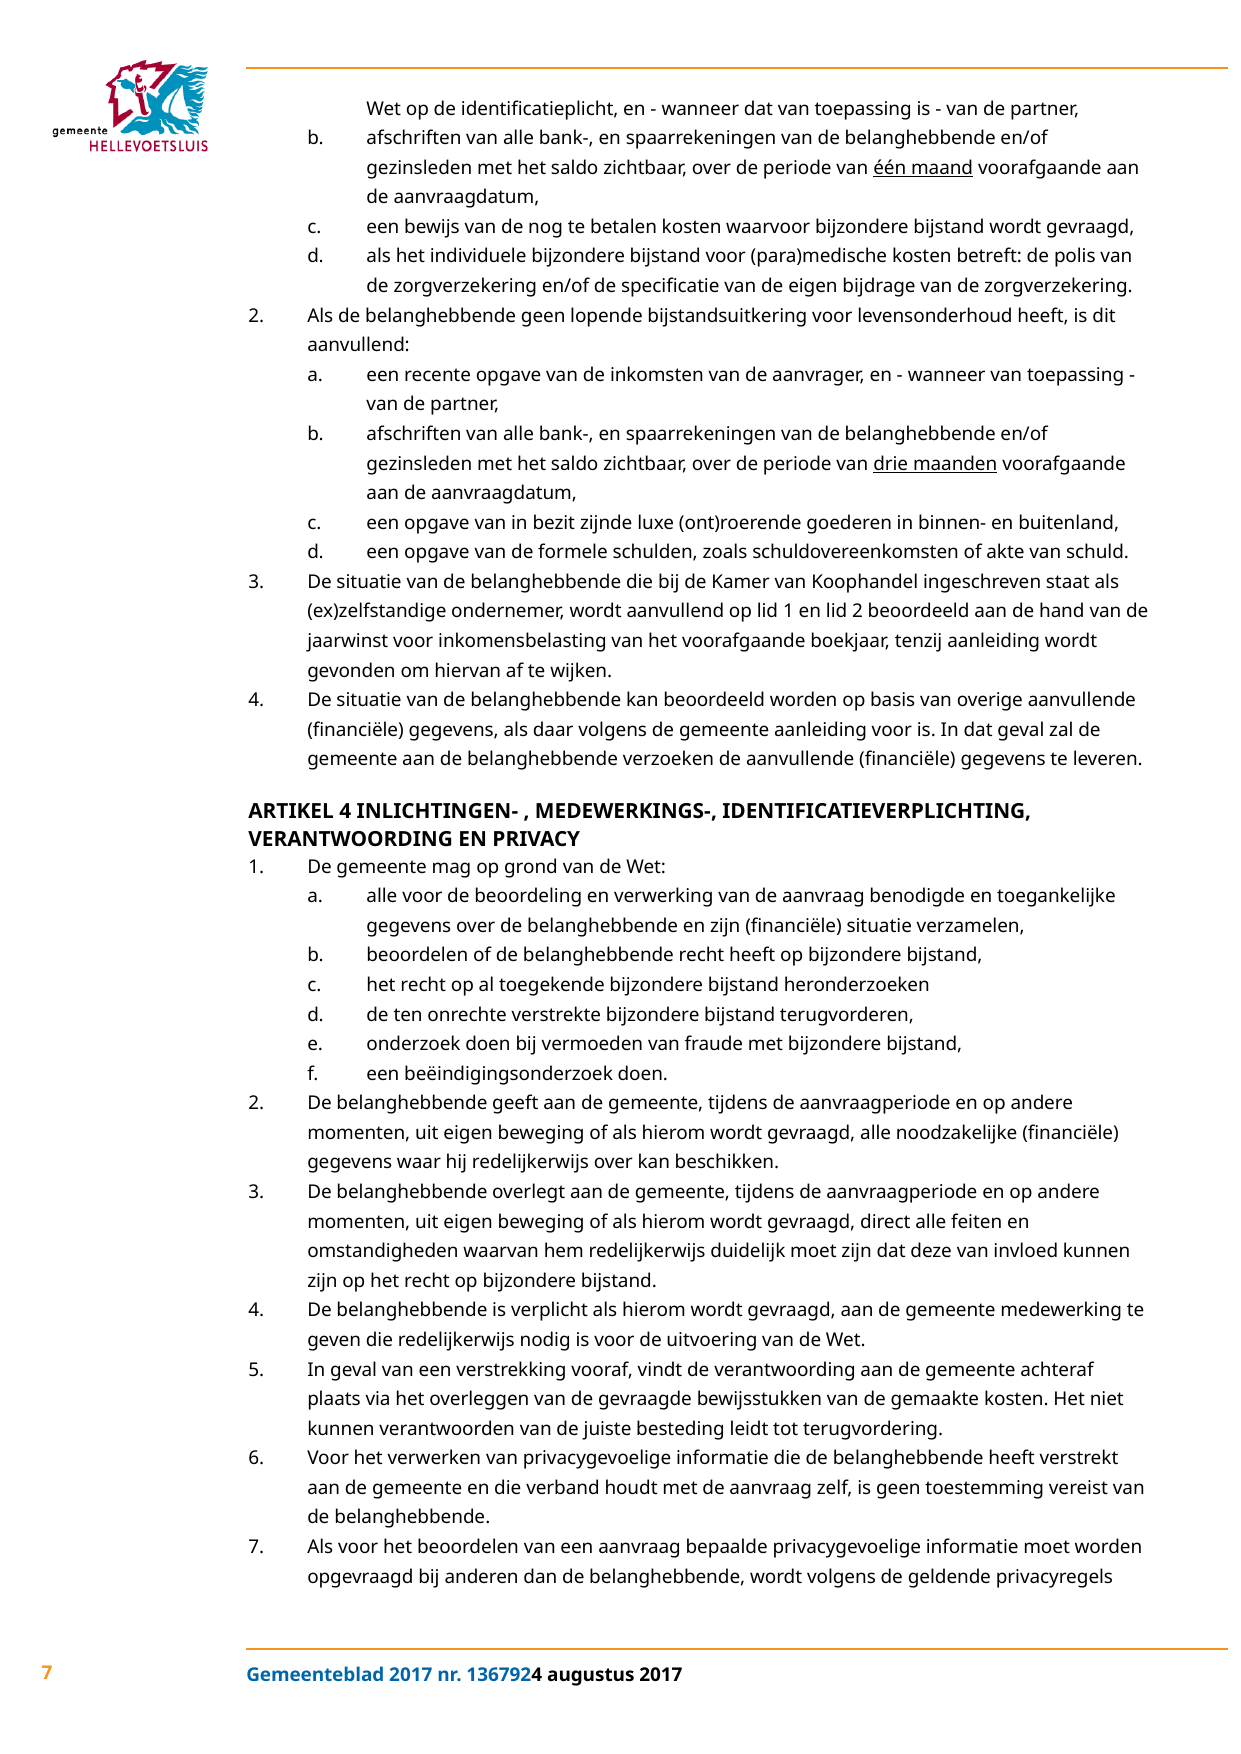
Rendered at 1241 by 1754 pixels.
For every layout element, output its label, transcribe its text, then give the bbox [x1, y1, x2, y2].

list De situatie van de belanghebbende die bij de Kamer van Koophandel ingeschreven staat als (ex)zelfstandige ondernemer, wordt aanvullend op lid 1 en lid 2 beoordeeld aan de hand van de jaarwinst voor inkomensbelasting van het voorafgaande boekjaar, tenzij aanleiding wordt gevonden om hiervan af te wijken. [248, 568, 1152, 683]
list De belanghebbende is verplicht als hierom wordt gevraagd, aan de gemeente medewerking te geven die redelijkerwijs nodig is voor de uitvoering van de Wet. [248, 1297, 1152, 1352]
list een recente opgave van de inkomsten van de aanvrager, en - wanneer van toepassing - van de partner, [307, 361, 1152, 416]
list alle voor de beoordeling en verwerking van de aanvraag benodigde en toegankelijke gegevens over de belanghebbende en zijn (financiële) situatie verzamelen, [307, 882, 1152, 938]
list Wet op de identificatieplicht, en - wanneer dat van toepassing is - van de partner, [307, 95, 1152, 121]
picture [41, 47, 231, 172]
list het recht op al toegekende bijzondere bijstand heronderzoeken [307, 971, 1152, 997]
list afschriften van alle bank-, en spaarrekeningen van de belanghebbende en/of gezinsleden met het saldo zichtbaar, over de periode van één maand voorafgaande aan de aanvraagdatum, [307, 124, 1152, 209]
list onderzoek doen bij vermoeden van fraude met bijzondere bijstand, [307, 1030, 1152, 1056]
list afschriften van alle bank-, en spaarrekeningen van de belanghebbende en/of gezinsleden met het saldo zichtbaar, over de periode van drie maanden voorafgaande aan de aanvraagdatum, [307, 420, 1152, 505]
list De gemeente mag op grond van de Wet: [248, 853, 1152, 879]
list de ten onrechte verstrekte bijzondere bijstand terugvorderen, [307, 1001, 1152, 1027]
list De situatie van de belanghebbende kan beoordeeld worden op basis van overige aanvullende (financiële) gegevens, als daar volgens de gemeente aanleiding voor is. In dat geval zal de gemeente aan de belanghebbende verzoeken de aanvullende (financiële) gegevens te leveren. [248, 686, 1152, 771]
list Als de belanghebbende geen lopende bijstandsuitkering voor levensonderhoud heeft, is dit aanvullend: [248, 302, 1152, 357]
list De belanghebbende geeft aan de gemeente, tijdens de aanvraagperiode en op andere momenten, uit eigen beweging of als hierom wordt gevraagd, alle noodzakelijke (financiële) gegevens waar hij redelijkerwijs over kan beschikken. [248, 1089, 1152, 1174]
list een opgave van in bezit zijnde luxe (ont)roerende goederen in binnen- en buitenland, [307, 509, 1152, 535]
list een beëindigingsonderzoek doen. [307, 1060, 1152, 1086]
list In geval van een verstrekking vooraf, vindt de verantwoording aan de gemeente achteraf plaats via het overleggen van de gevraagde bewijsstukken van de gemaakte kosten. Het niet kunnen verantwoorden van de juiste besteding leidt tot terugvordering. [248, 1356, 1152, 1441]
list als het individuele bijzondere bijstand voor (para)medische kosten betreft: de polis van de zorgverzekering en/of de specificatie van de eigen bijdrage van de zorgverzekering. [307, 243, 1152, 298]
list een bewijs van de nog te betalen kosten waarvoor bijzondere bijstand wordt gevraagd, [307, 213, 1152, 239]
list beoordelen of de belanghebbende recht heeft op bijzondere bijstand, [307, 942, 1152, 967]
list een opgave van de formele schulden, zoals schuldovereenkomsten of akte van schuld. [307, 538, 1152, 564]
list Als voor het beoordelen van een aanvraag bepaalde privacygevoelige informatie moet worden opgevraagd bij anderen dan de belanghebbende, wordt volgens de geldende privacyregels [248, 1533, 1152, 1589]
list De belanghebbende overlegt aan de gemeente, tijdens de aanvraagperiode en op andere momenten, uit eigen beweging of als hierom wordt gevraagd, direct alle feiten en omstandigheden waarvan hem redelijkerwijs duidelijk moet zijn dat deze van invloed kunnen zijn op het recht op bijzondere bijstand. [248, 1178, 1152, 1293]
list Voor het verwerken van privacygevoelige informatie die de belanghebbende heeft verstrekt aan de gemeente en die verband houdt met de aanvraag zelf, is geen toestemming vereist van de belanghebbende. [248, 1444, 1152, 1529]
text ARTIKEL 4 INLICHTINGEN- , MEDEWERKINGS-, IDENTIFICATIEVERPLICHTING, VERANTWOORDING EN PRIVACY [248, 796, 1152, 853]
